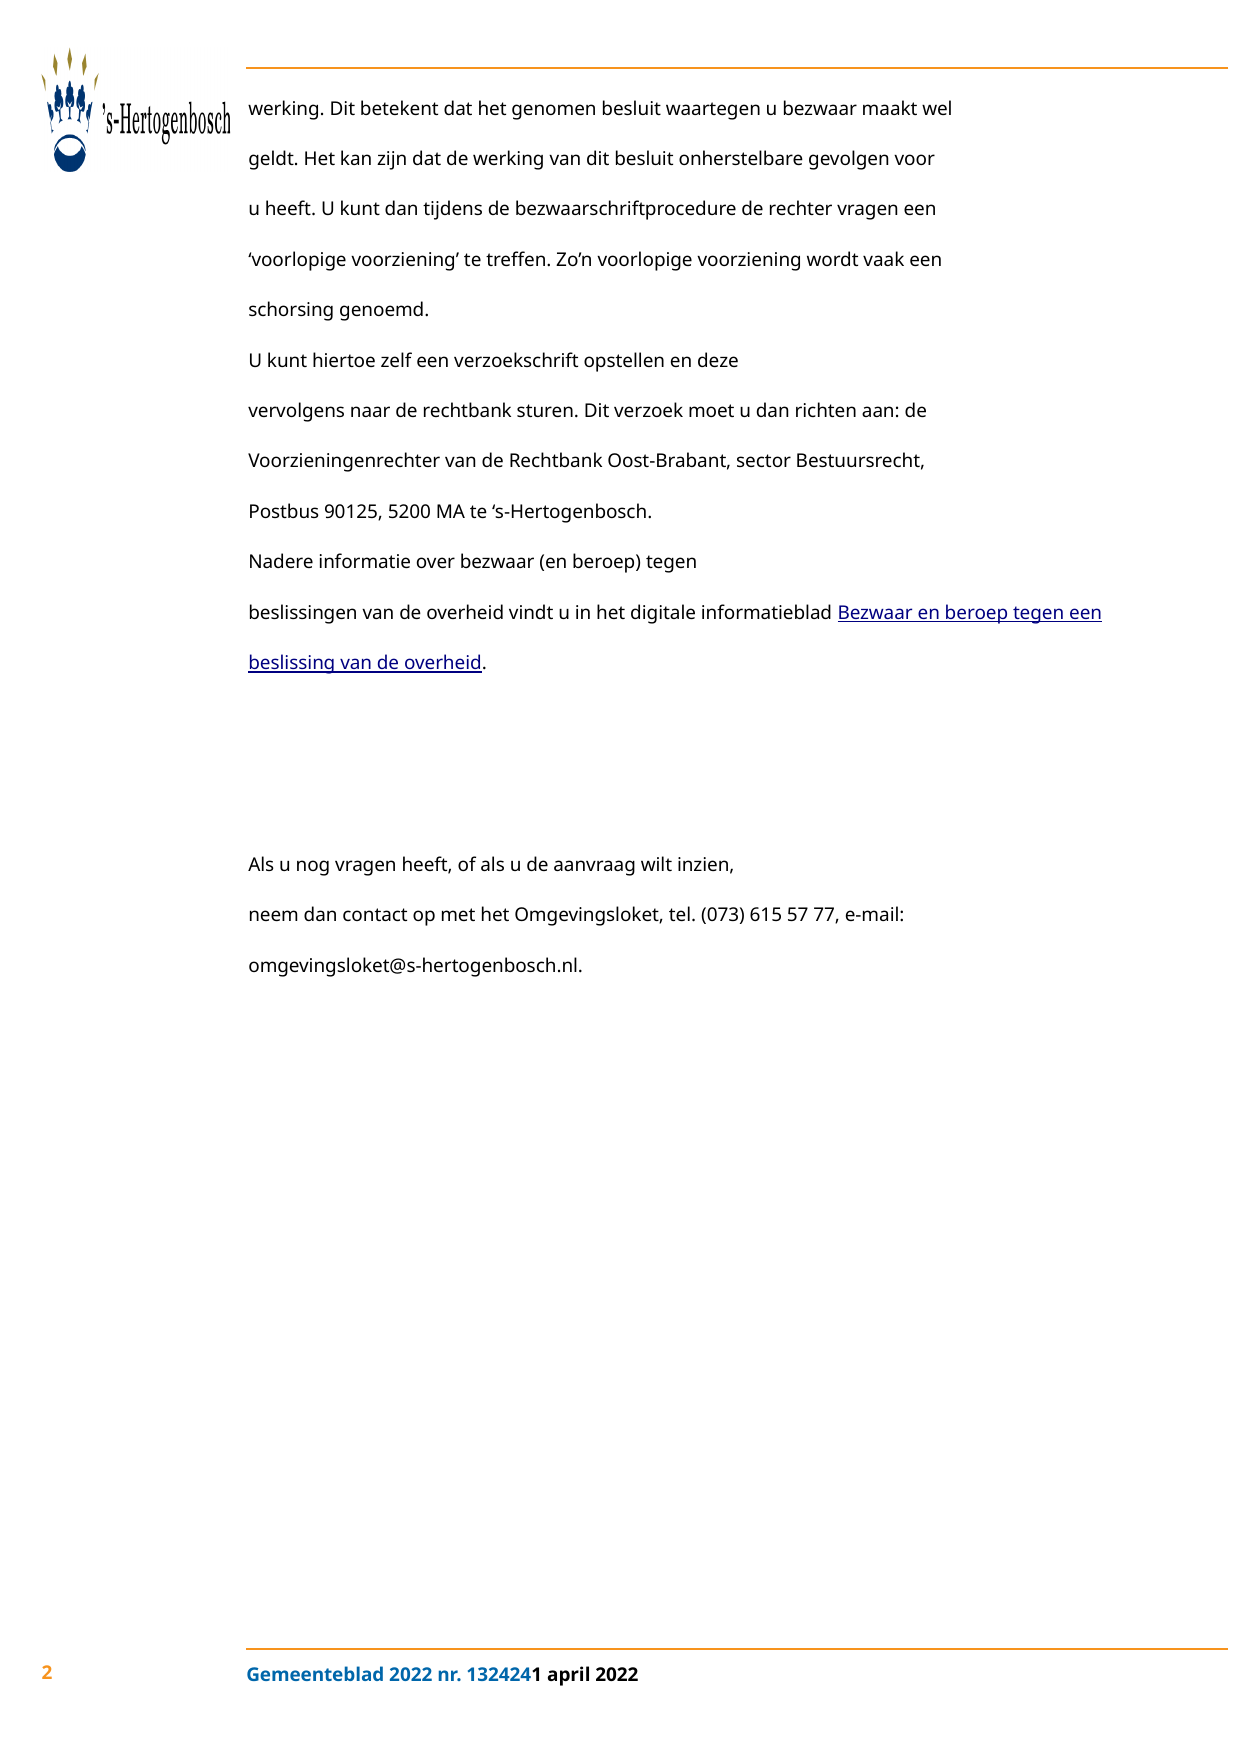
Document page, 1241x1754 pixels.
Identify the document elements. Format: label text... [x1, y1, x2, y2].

text U kunt hiertoe zelf een verzoekschrift opstellen en deze [248, 347, 1152, 373]
text neem dan contact op met het Omgevingsloket, tel. (073) 615 57 77, e-mail: [248, 901, 1152, 927]
text ‘voorlopige voorziening’ te treffen. Zo’n voorlopige voorziening wordt vaak een [248, 246, 1152, 272]
text vervolgens naar de rechtbank sturen. Dit verzoek moet u dan richten aan: de [248, 397, 1152, 423]
text Postbus 90125, 5200 MA te ‘s-Hertogenbosch. [248, 498, 1152, 524]
picture [41, 47, 231, 172]
text u heeft. U kunt dan tijdens de bezwaarschriftprocedure de rechter vragen een [248, 196, 1152, 221]
text beslissingen van de overheid vindt u in het digitale informatieblad Bezwaar en beroep tegen een [248, 599, 1152, 625]
text Nadere informatie over bezwaar (en beroep) tegen [248, 548, 1152, 574]
text geldt. Het kan zijn dat de werking van dit besluit onherstelbare gevolgen voor [248, 145, 1152, 171]
text Voorzieningenrechter van de Rechtbank Oost-Brabant, sector Bestuursrecht, [248, 448, 1152, 473]
text schorsing genoemd. [248, 296, 1152, 322]
text Als u nog vragen heeft, of als u de aanvraag wilt inzien, [248, 851, 1152, 877]
text werking. Dit betekent dat het genomen besluit waartegen u bezwaar maakt wel [248, 95, 1152, 121]
text omgevingsloket@s-hertogenbosch.nl. [248, 952, 1152, 978]
text beslissing van de overheid. [248, 649, 1152, 675]
